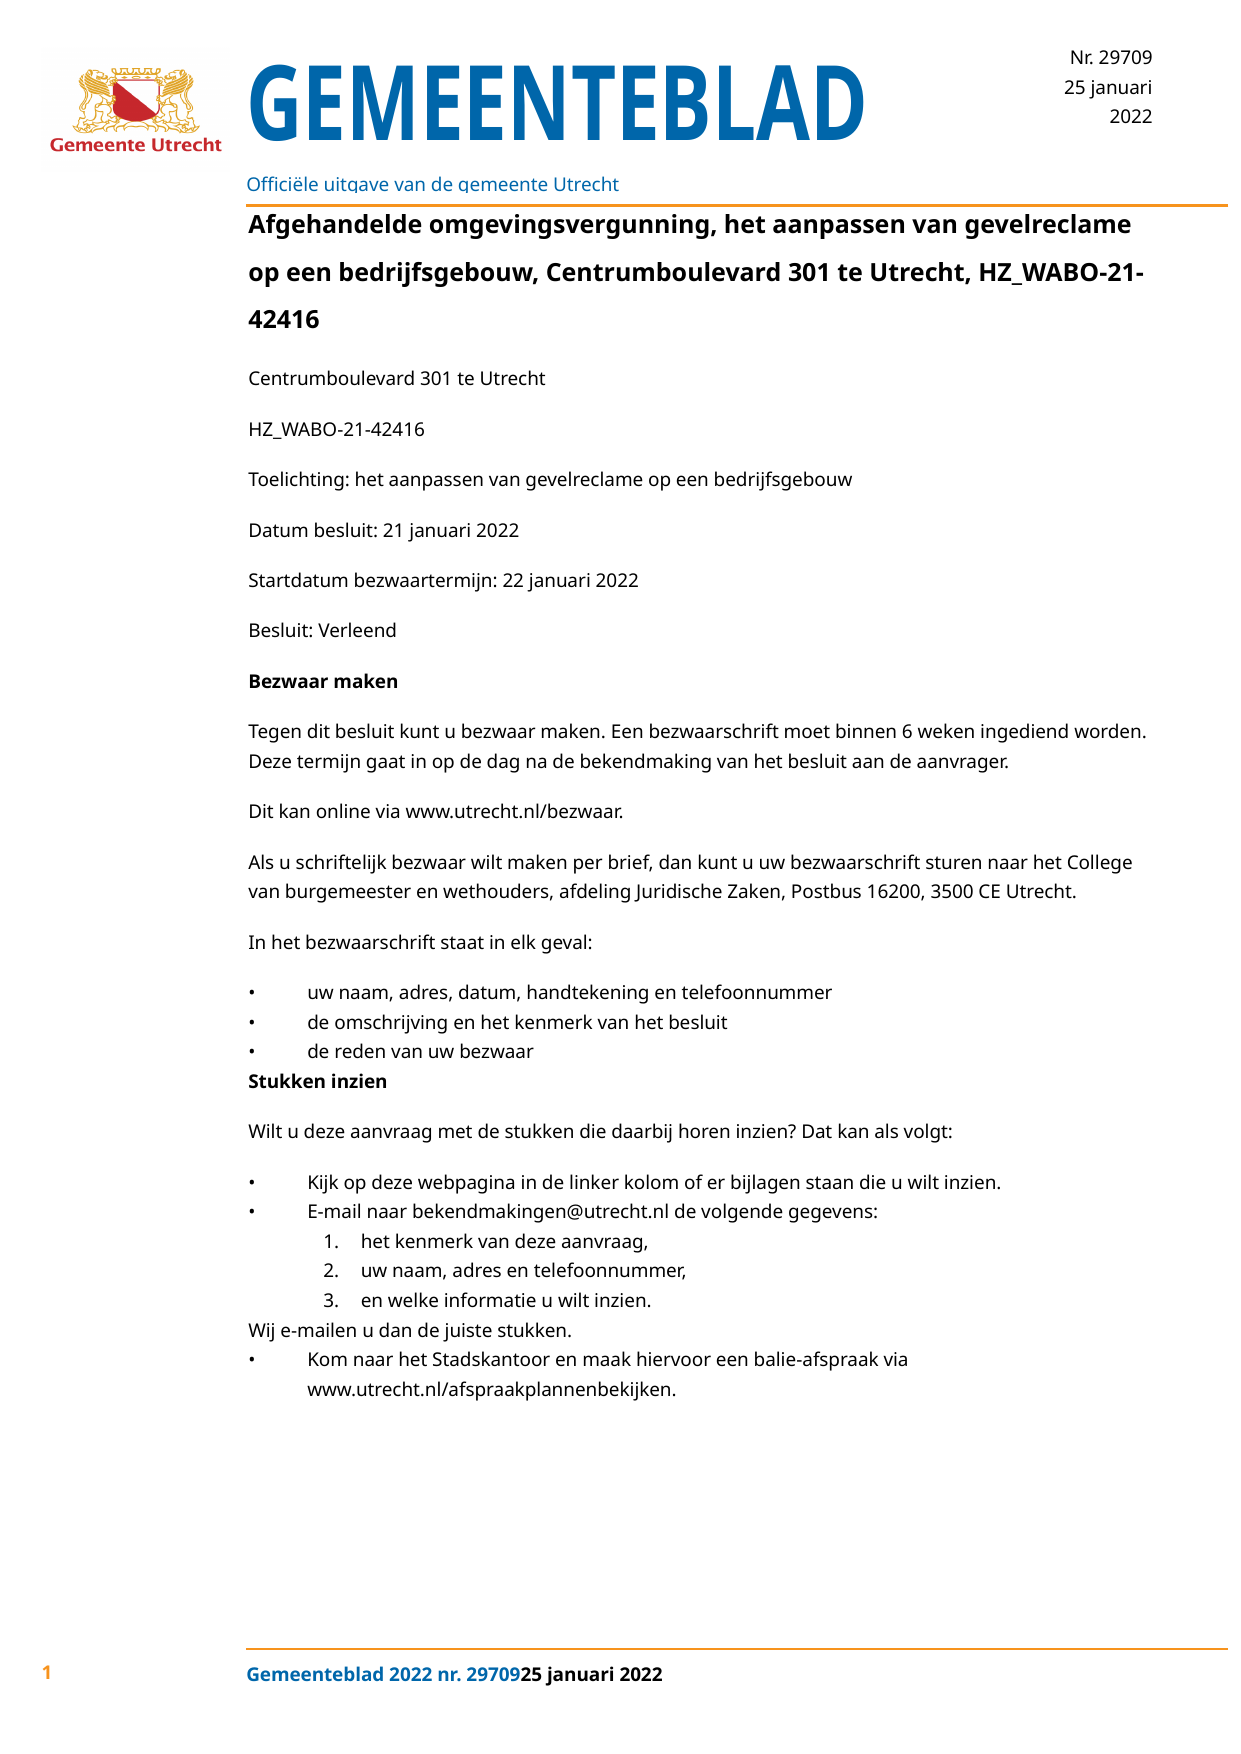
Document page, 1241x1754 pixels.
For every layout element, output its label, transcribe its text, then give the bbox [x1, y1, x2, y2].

text Stukken inzien [248, 1068, 1152, 1094]
text Wij e-mailen u dan de juiste stukken. [248, 1317, 1152, 1342]
text Wilt u deze aanvraag met de stukken die daarbij horen inzien? Dat kan als volgt: [248, 1118, 1152, 1144]
list de reden van uw bezwaar [248, 1038, 1152, 1064]
list en welke informatie u wilt inzien. [323, 1287, 1152, 1313]
text Als u schriftelijk bezwaar wilt maken per brief, dan kunt u uw bezwaarschrift sturen naar het College van burgemeester en wethouders, afdeling Juridische Zaken, Postbus 16200, 3500 CE Utrecht. [248, 849, 1152, 904]
text Bezwaar maken [248, 668, 1152, 694]
list uw naam, adres en telefoonnummer, [323, 1258, 1152, 1283]
list het kenmerk van deze aanvraag, [323, 1228, 1152, 1254]
text Tegen dit besluit kunt u bezwaar maken. Een bezwaarschrift moet binnen 6 weken ingediend worden. Deze termijn gaat in op de dag na de bekendmaking van het besluit aan de aanvrager. [248, 718, 1152, 774]
text Centrumboulevard 301 te Utrecht [248, 366, 1152, 391]
text Dit kan online via www.utrecht.nl/bezwaar. [248, 798, 1152, 824]
text In het bezwaarschrift staat in elk geval: [248, 929, 1152, 954]
list Kijk op deze webpagina in de linker kolom of er bijlagen staan die u wilt inzien. [248, 1169, 1152, 1194]
text HZ_WABO-21-42416 [248, 416, 1152, 442]
text Toelichting: het aanpassen van gevelreclame op een bedrijfsgebouw [248, 466, 1152, 492]
list E-mail naar bekendmakingen@utrecht.nl de volgende gegevens: [248, 1198, 1152, 1224]
picture [41, 47, 231, 172]
text Startdatum bezwaartermijn: 22 januari 2022 [248, 567, 1152, 593]
text Afgehandelde omgevingsvergunning, het aanpassen van gevelreclame op een bedrijfsgebouw, Centrumboulevard 301 te Utrecht, HZ_WABO-21-42416 [248, 207, 1152, 336]
list Kom naar het Stadskantoor en maak hiervoor een balie-afspraak via www.utrecht.nl/afspraakplannenbekijken. [248, 1346, 1152, 1402]
list de omschrijving en het kenmerk van het besluit [248, 1009, 1152, 1034]
text Datum besluit: 21 januari 2022 [248, 517, 1152, 542]
text Besluit: Verleend [248, 618, 1152, 643]
list uw naam, adres, datum, handtekening en telefoonnummer [248, 979, 1152, 1005]
